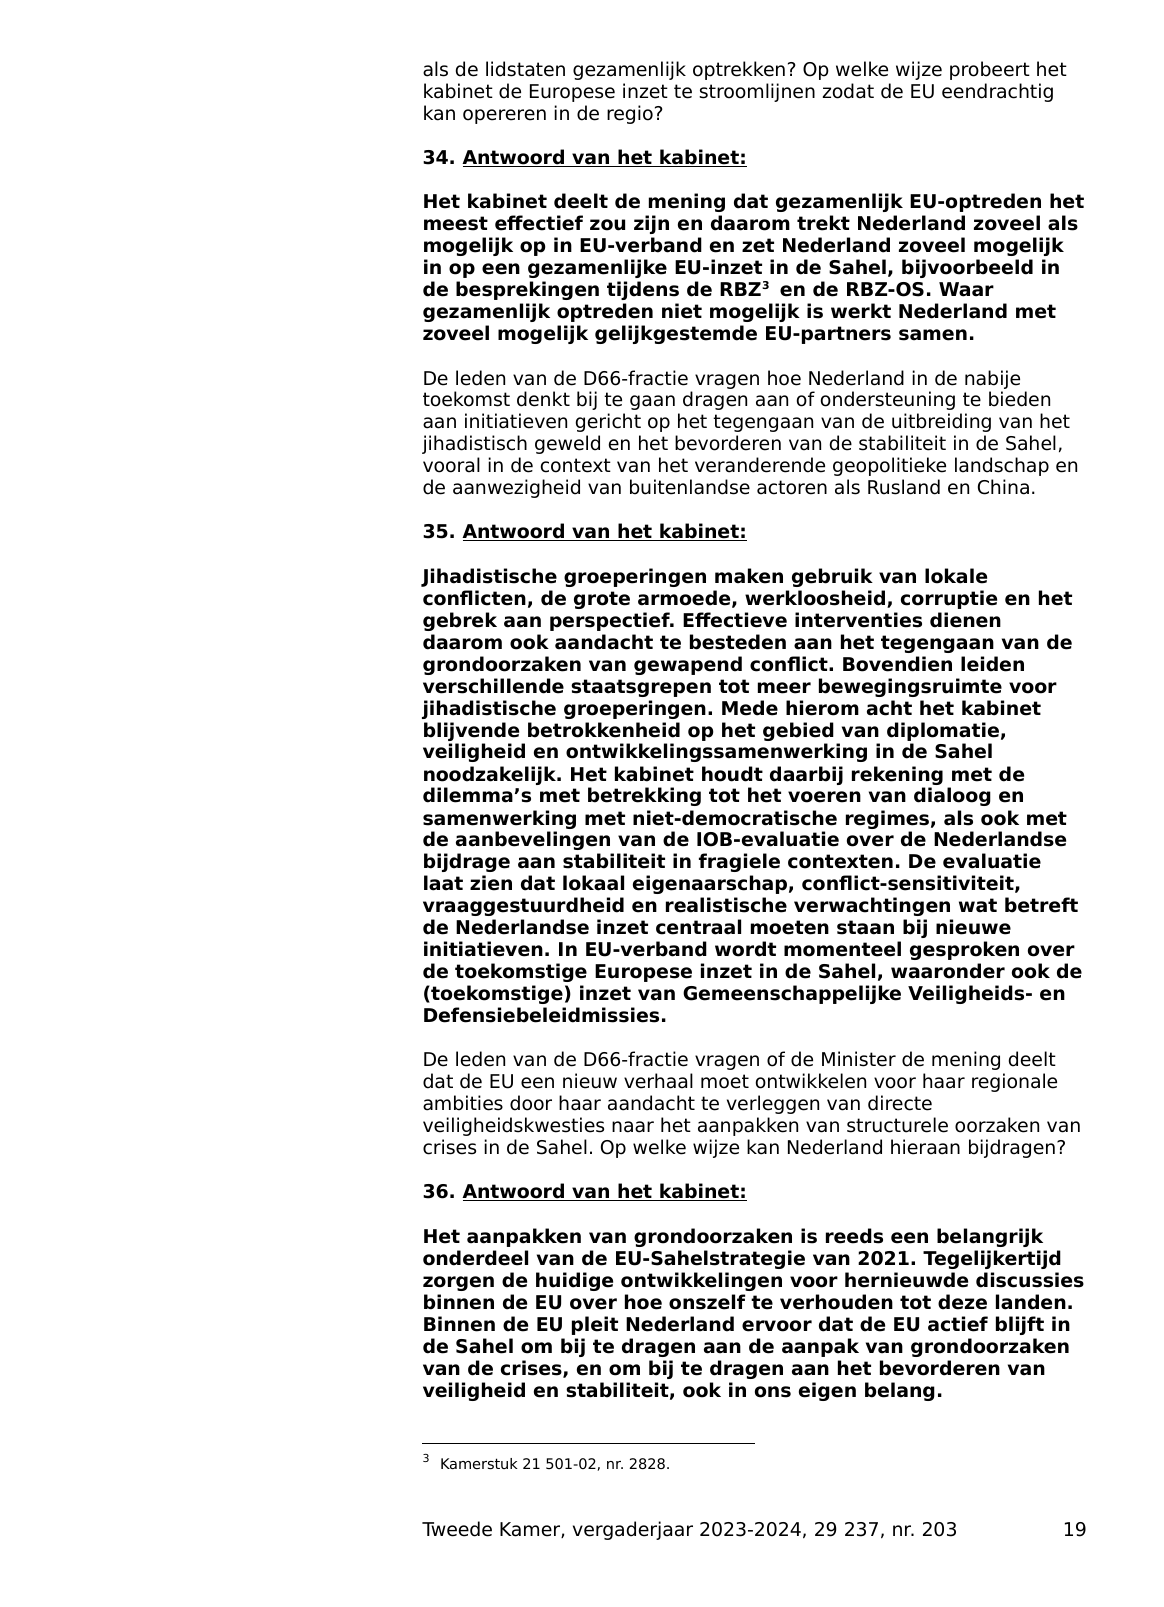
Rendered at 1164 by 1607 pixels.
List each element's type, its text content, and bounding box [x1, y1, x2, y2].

text Het kabinet deelt de mening dat gezamenlijk EU-optreden het meest effectief zou zijn en daarom trekt Nederland zoveel als mogelijk op in EU-verband en zet Nederland zoveel mogelijk in op een gezamenlijke EU-inzet in de Sahel, bijvoorbeeld in de besprekingen tijdens de RBZ en de RBZ-OS. Waar gezamenlijk optreden niet mogelijk is werkt Nederland met zoveel mogelijk gelijkgestemde EU-partners samen. [422, 191, 1087, 345]
text De leden van de D66-fractie vragen of de Minister de mening deelt dat de EU een nieuw verhaal moet ontwikkelen voor haar regionale ambities door haar aandacht te verleggen van directe veiligheidskwesties naar het aanpakken van structurele oorzaken van crises in de Sahel. Op welke wijze kan Nederland hieraan bijdragen? [422, 1049, 1087, 1159]
text Het aanpakken van grondoorzaken is reeds een belangrijk onderdeel van de EU-Sahelstrategie van 2021. Tegelijkertijd zorgen de huidige ontwikkelingen voor hernieuwde discussies binnen de EU over hoe onszelf te verhouden tot deze landen. Binnen de EU pleit Nederland ervoor dat de EU actief blijft in de Sahel om bij te dragen aan de aanpak van grondoorzaken van de crises, en om bij te dragen aan het bevorderen van veiligheid en stabiliteit, ook in ons eigen belang. [422, 1226, 1087, 1401]
text 35. Antwoord van het kabinet: [422, 521, 1087, 543]
text Kamerstuk 21 501-02, nr. 2828. [422, 1452, 1087, 1474]
text 34. Antwoord van het kabinet: [422, 147, 1087, 169]
text De leden van de D66-fractie vragen hoe Nederland in de nabije toekomst denkt bij te gaan dragen aan of ondersteuning te bieden aan initiatieven gericht op het tegengaan van de uitbreiding van het jihadistisch geweld en het bevorderen van de stabiliteit in de Sahel, vooral in de context van het veranderende geopolitieke landschap en de aanwezigheid van buitenlandse actoren als Rusland en China. [422, 367, 1087, 499]
text Jihadistische groeperingen maken gebruik van lokale conflicten, de grote armoede, werkloosheid, corruptie en het gebrek aan perspectief. Effectieve interventies dienen daarom ook aandacht te besteden aan het tegengaan van de grondoorzaken van gewapend conflict. Bovendien leiden verschillende staatsgrepen tot meer bewegingsruimte voor jihadistische groeperingen. Mede hierom acht het kabinet blijvende betrokkenheid op het gebied van diplomatie, veiligheid en ontwikkelingssamenwerking in de Sahel noodzakelijk. Het kabinet houdt daarbij rekening met de dilemma’s met betrekking tot het voeren van dialoog en samenwerking met niet-democratische regimes, als ook met de aanbevelingen van de IOB-evaluatie over de Nederlandse bijdrage aan stabiliteit in fragiele contexten. De evaluatie laat zien dat lokaal eigenaarschap, conflict-sensitiviteit, vraaggestuurdheid en realistische verwachtingen wat betreft de Nederlandse inzet centraal moeten staan bij nieuwe initiatieven. In EU-verband wordt momenteel gesproken over de toekomstige Europese inzet in de Sahel, waaronder ook de (toekomstige) inzet van Gemeenschappelijke Veiligheids- en Defensiebeleidmissies. [422, 566, 1087, 1027]
text 36. Antwoord van het kabinet: [422, 1181, 1087, 1203]
text als de lidstaten gezamenlijk optrekken? Op welke wijze probeert het kabinet de Europese inzet te stroomlijnen zodat de EU eendrachtig kan opereren in de regio? [422, 59, 1087, 125]
